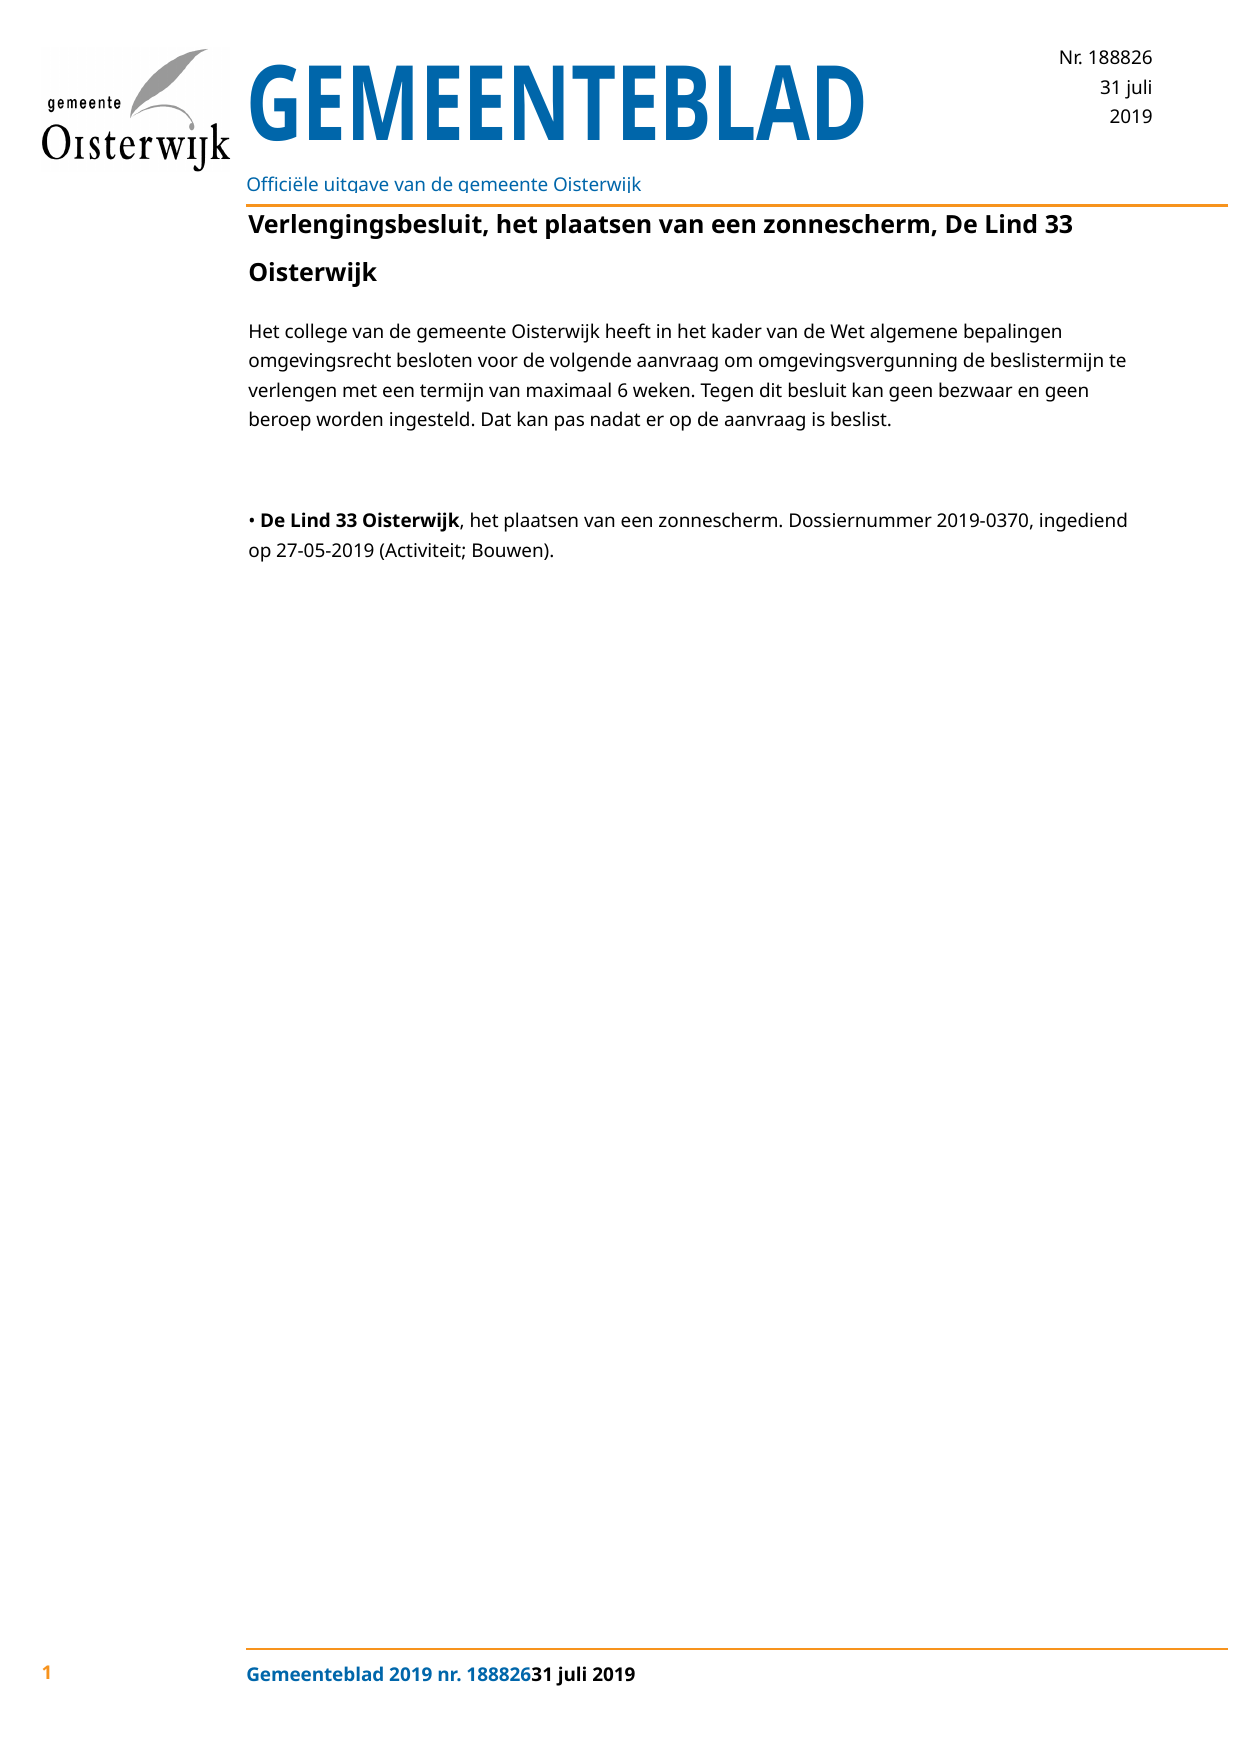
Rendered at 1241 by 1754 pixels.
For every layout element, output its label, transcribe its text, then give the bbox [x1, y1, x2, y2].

text Het college van de gemeente Oisterwijk heeft in het kader van de Wet algemene bepalingen omgevingsrecht besloten voor de volgende aanvraag om omgevingsvergunning de beslistermijn te verlengen met een termijn van maximaal 6 weken. Tegen dit besluit kan geen bezwaar en geen beroep worden ingesteld. Dat kan pas nadat er op de aanvraag is beslist. [248, 318, 1152, 432]
text Verlengingsbesluit, het plaatsen van een zonnescherm, De Lind 33 Oisterwijk [248, 207, 1152, 288]
text • De Lind 33 Oisterwijk, het plaatsen van een zonnescherm. Dossiernummer 2019-0370, ingediend op 27-05-2019 (Activiteit; Bouwen). [248, 507, 1152, 563]
picture [41, 47, 231, 172]
